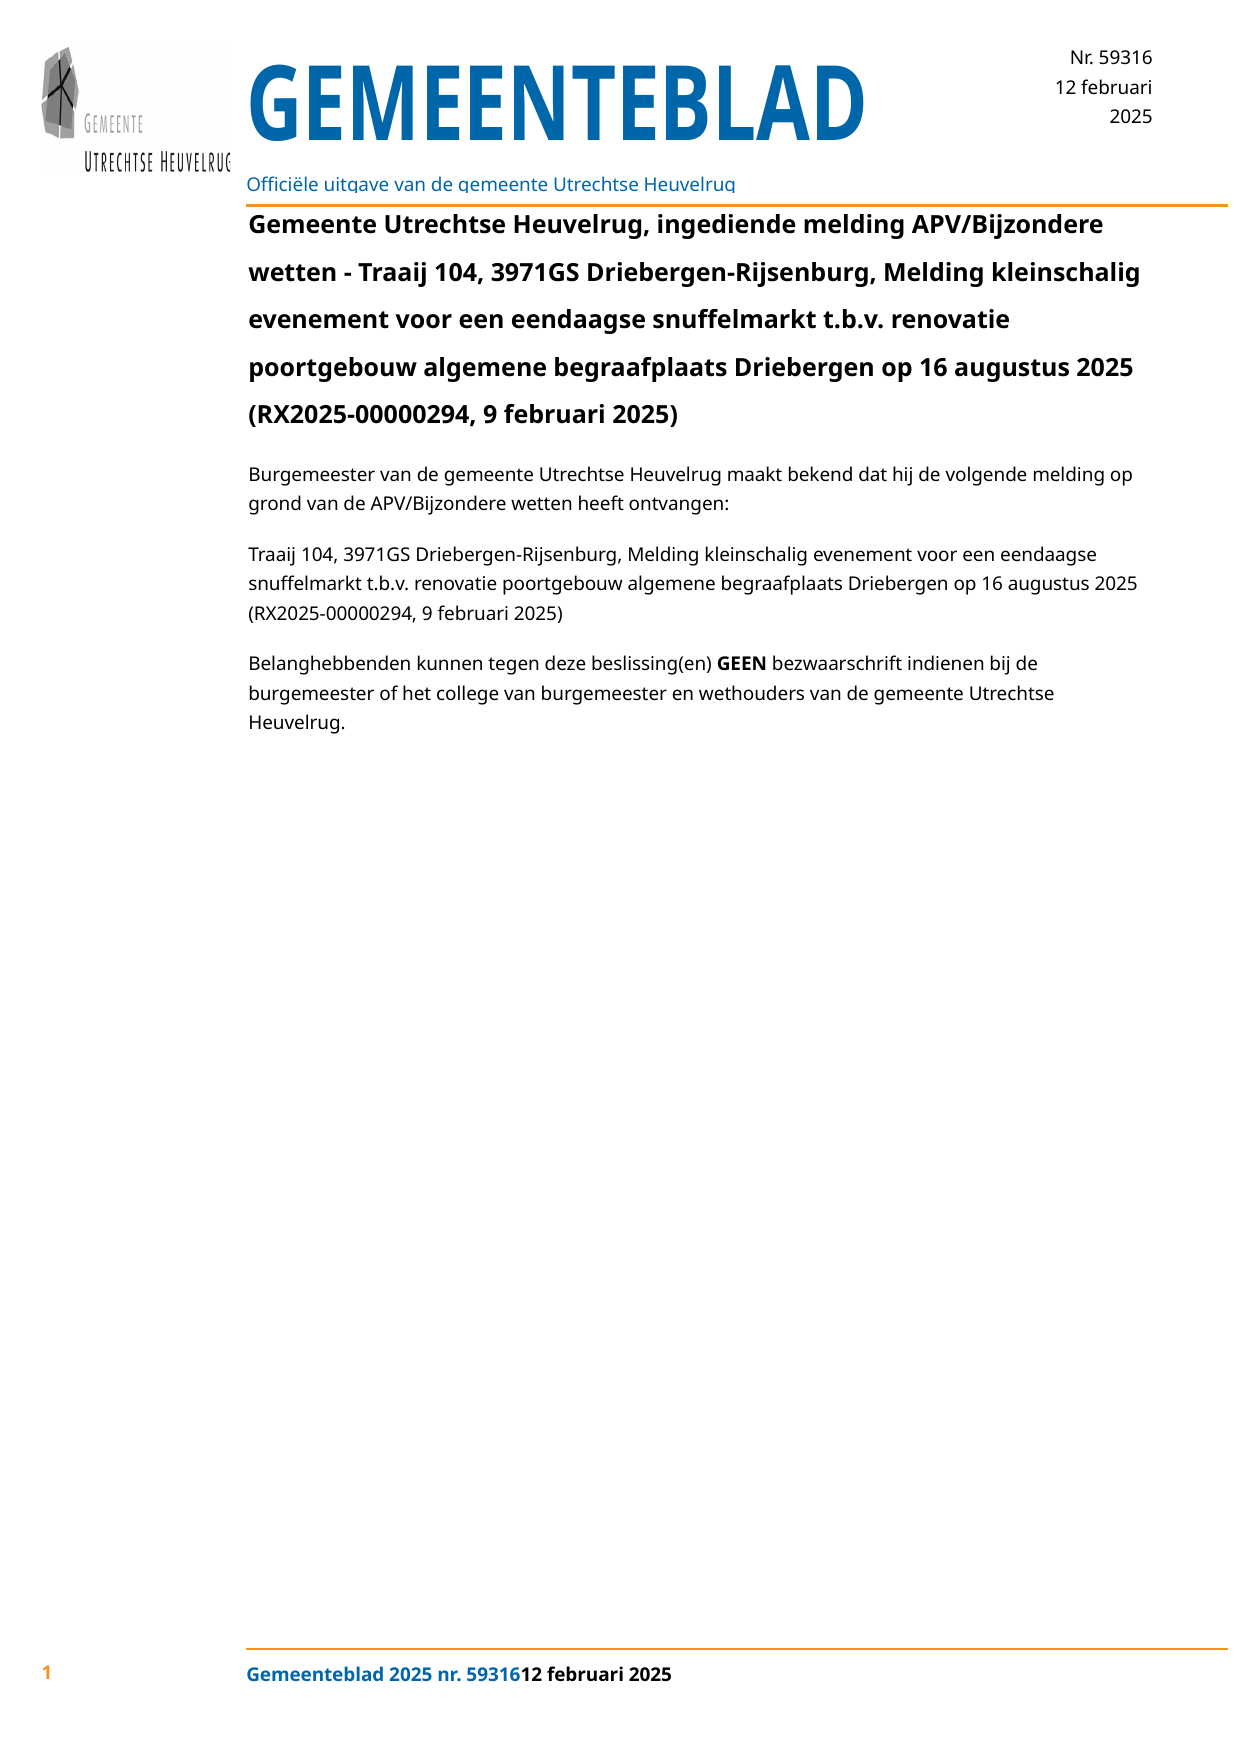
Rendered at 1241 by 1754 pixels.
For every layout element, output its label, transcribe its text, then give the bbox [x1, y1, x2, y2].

text Belanghebbenden kunnen tegen deze beslissing(en) GEEN bezwaarschrift indienen bij de burgemeester of het college van burgemeester en wethouders van de gemeente Utrechtse Heuvelrug. [248, 650, 1152, 735]
text Traaij 104, 3971GS Driebergen-Rijsenburg, Melding kleinschalig evenement voor een eendaagse snuffelmarkt t.b.v. renovatie poortgebouw algemene begraafplaats Driebergen op 16 augustus 2025 (RX2025-00000294, 9 februari 2025) [248, 541, 1152, 626]
text Burgemeester van de gemeente Utrechtse Heuvelrug maakt bekend dat hij de volgende melding op grond van de APV/Bijzondere wetten heeft ontvangen: [248, 461, 1152, 516]
picture [41, 47, 231, 172]
text Gemeente Utrechtse Heuvelrug, ingediende melding APV/Bijzondere wetten - Traaij 104, 3971GS Driebergen-Rijsenburg, Melding kleinschalig evenement voor een eendaagse snuffelmarkt t.b.v. renovatie poortgebouw algemene begraafplaats Driebergen op 16 augustus 2025 (RX2025-00000294, 9 februari 2025) [248, 207, 1152, 431]
